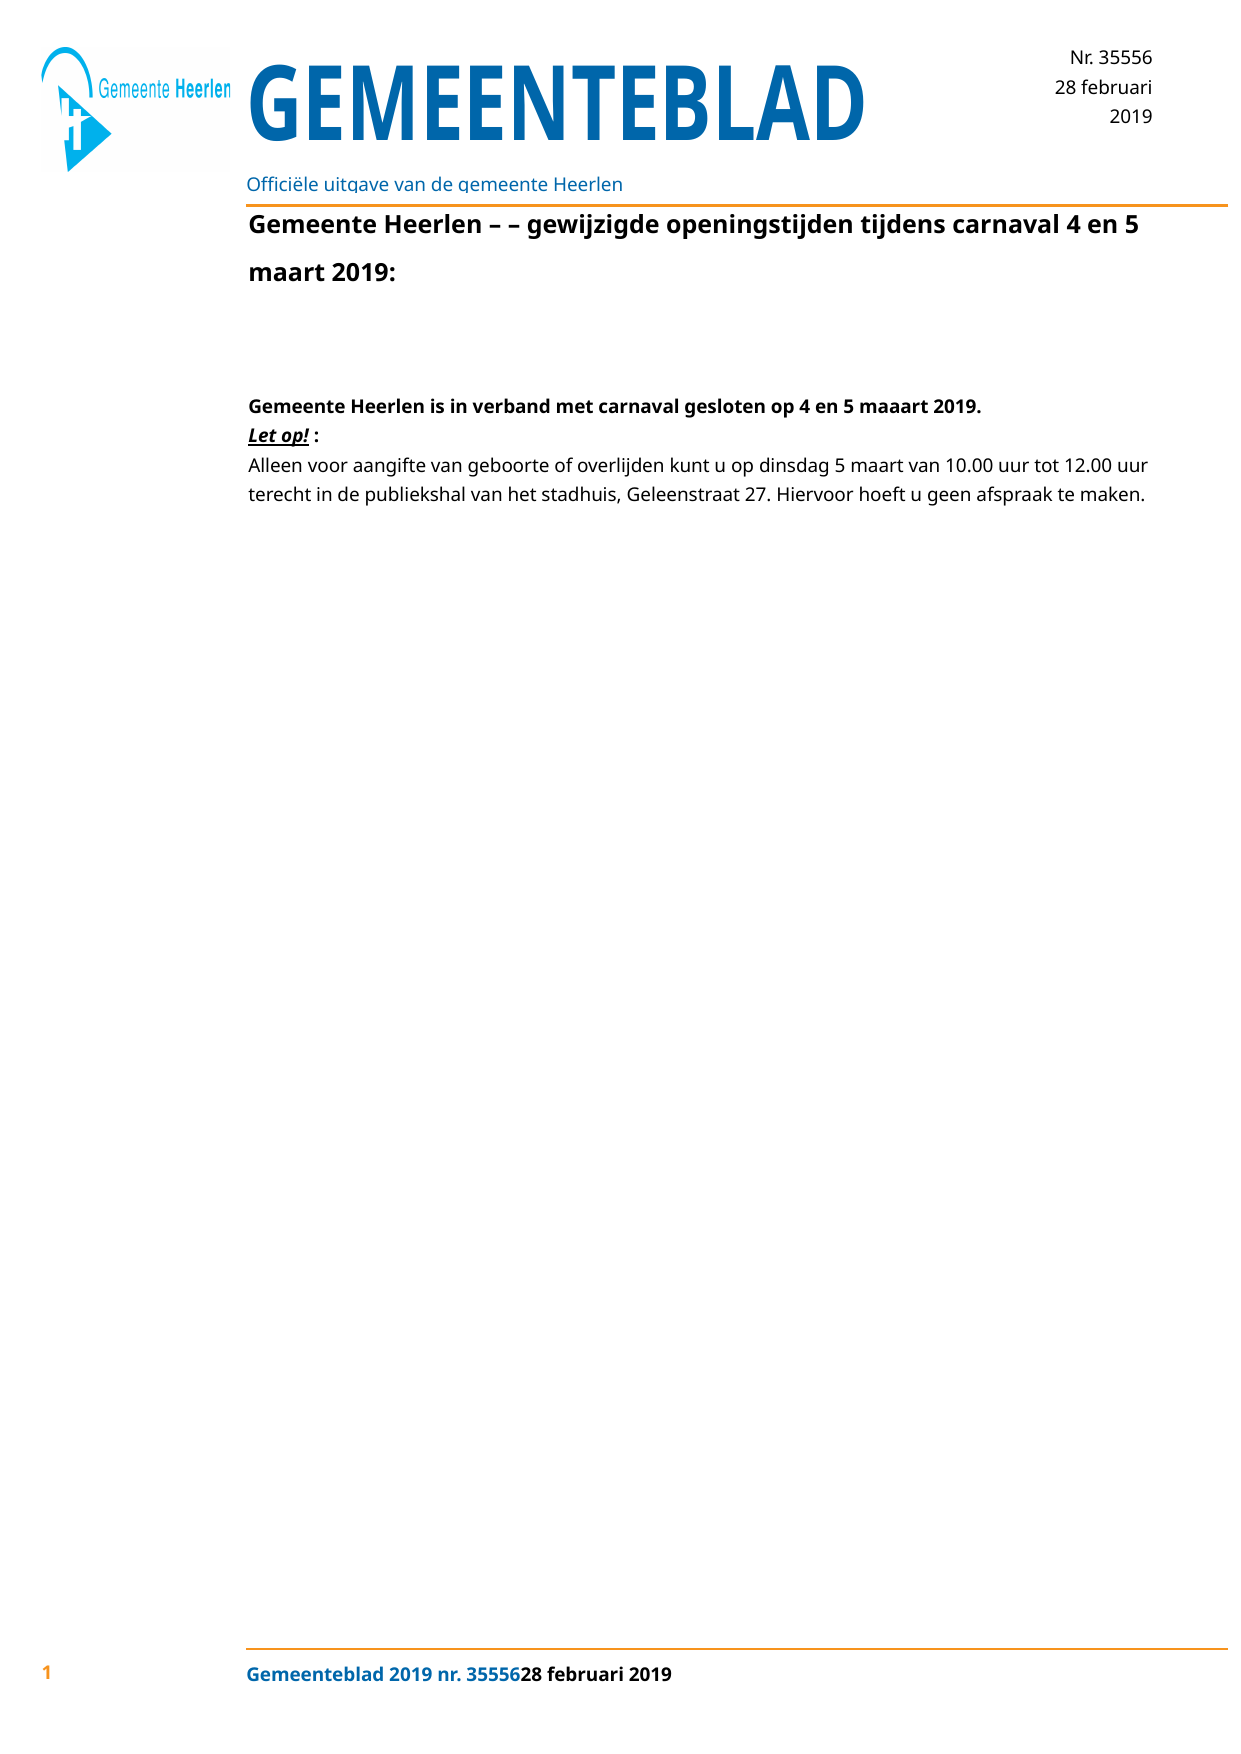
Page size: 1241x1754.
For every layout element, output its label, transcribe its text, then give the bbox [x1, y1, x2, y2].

text Let op! : [248, 422, 1152, 448]
picture [41, 47, 231, 172]
text Gemeente Heerlen is in verband met carnaval gesloten op 4 en 5 maaart 2019. [248, 393, 1152, 419]
text Alleen voor aangifte van geboorte of overlijden kunt u op dinsdag 5 maart van 10.00 uur tot 12.00 uur terecht in de publiekshal van het stadhuis, Geleenstraat 27. Hiervoor hoeft u geen afspraak te maken. [248, 452, 1152, 507]
picture [41, 47, 58, 70]
text Gemeente Heerlen – – gewijzigde openingstijden tijdens carnaval 4 en 5 maart 2019: [248, 207, 1152, 288]
